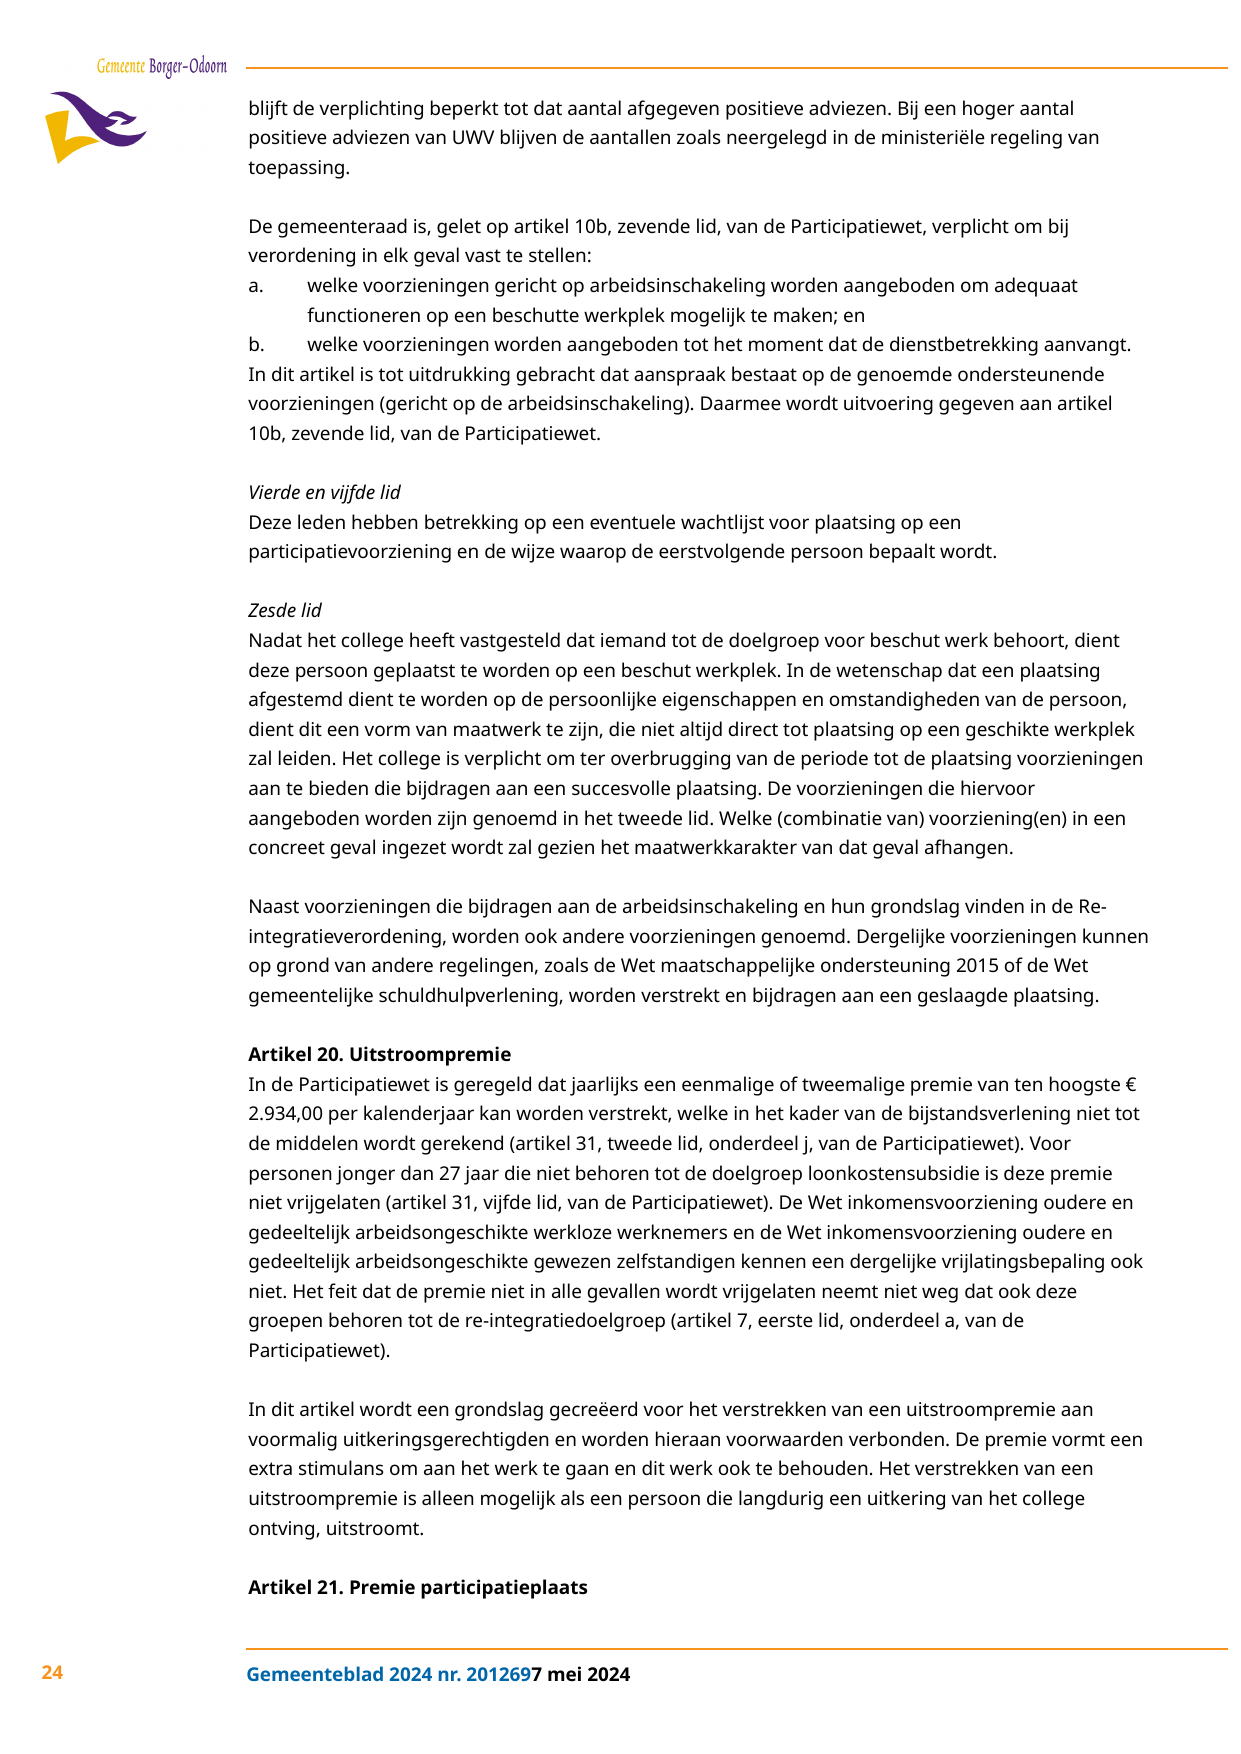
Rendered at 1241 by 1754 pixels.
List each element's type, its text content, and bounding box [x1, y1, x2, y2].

picture [41, 47, 231, 172]
text De gemeenteraad is, gelet op artikel 10b, zevende lid, van de Participatiewet, verplicht om bij verordening in elk geval vast te stellen: [248, 213, 1152, 268]
text In dit artikel wordt een grondslag gecreëerd voor het verstrekken van een uitstroompremie aan voormalig uitkeringsgerechtigden en worden hieraan voorwaarden verbonden. De premie vormt een extra stimulans om aan het werk te gaan en dit werk ook te behouden. Het verstrekken van een uitstroompremie is alleen mogelijk als een persoon die langdurig een uitkering van het college ontving, uitstroomt. [248, 1396, 1152, 1541]
text blijft de verplichting beperkt tot dat aantal afgegeven positieve adviezen. Bij een hoger aantal positieve adviezen van UWV blijven de aantallen zoals neergelegd in de ministeriële regeling van toepassing. [248, 95, 1152, 180]
text Nadat het college heeft vastgesteld dat iemand tot de doelgroep voor beschut werk behoort, dient deze persoon geplaatst te worden op een beschut werkplek. In de wetenschap dat een plaatsing afgestemd dient te worden op de persoonlijke eigenschappen en omstandigheden van de persoon, dient dit een vorm van maatwerk te zijn, die niet altijd direct tot plaatsing op een geschikte werkplek zal leiden. Het college is verplicht om ter overbrugging van de periode tot de plaatsing voorzieningen aan te bieden die bijdragen aan een succesvolle plaatsing. De voorzieningen die hiervoor aangeboden worden zijn genoemd in het tweede lid. Welke (combinatie van) voorziening(en) in een concreet geval ingezet wordt zal gezien het maatwerkkarakter van dat geval afhangen. [248, 627, 1152, 860]
list welke voorzieningen gericht op arbeidsinschakeling worden aangeboden om adequaat functioneren op een beschutte werkplek mogelijk te maken; en [248, 272, 1152, 328]
text Deze leden hebben betrekking op een eventuele wachtlijst voor plaatsing op een participatievoorziening en de wijze waarop de eerstvolgende persoon bepaalt wordt. [248, 509, 1152, 564]
text Artikel 21. Premie participatieplaats [248, 1574, 1152, 1600]
text Vierde en vijfde lid [248, 479, 1152, 505]
text In de Participatiewet is geregeld dat jaarlijks een eenmalige of tweemalige premie van ten hoogste € 2.934,00 per kalenderjaar kan worden verstrekt, welke in het kader van de bijstandsverlening niet tot de middelen wordt gerekend (artikel 31, tweede lid, onderdeel j, van de Participatiewet). Voor personen jonger dan 27 jaar die niet behoren tot de doelgroep loonkostensubsidie is deze premie niet vrijgelaten (artikel 31, vijfde lid, van de Participatiewet). De Wet inkomensvoorziening oudere en gedeeltelijk arbeidsongeschikte werkloze werknemers en de Wet inkomensvoorziening oudere en gedeeltelijk arbeidsongeschikte gewezen zelfstandigen kennen een dergelijke vrijlatingsbepaling ook niet. Het feit dat de premie niet in alle gevallen wordt vrijgelaten neemt niet weg dat ook deze groepen behoren tot de re-integratiedoelgroep (artikel 7, eerste lid, onderdeel a, van de Participatiewet). [248, 1071, 1152, 1363]
text In dit artikel is tot uitdrukking gebracht dat aanspraak bestaat op de genoemde ondersteunende voorzieningen (gericht op de arbeidsinschakeling). Daarmee wordt uitvoering gegeven aan artikel 10b, zevende lid, van de Participatiewet. [248, 361, 1152, 446]
text Naast voorzieningen die bijdragen aan de arbeidsinschakeling en hun grondslag vinden in de Re-integratieverordening, worden ook andere voorzieningen genoemd. Dergelijke voorzieningen kunnen op grond van andere regelingen, zoals de Wet maatschappelijke ondersteuning 2015 of de Wet gemeentelijke schuldhulpverlening, worden verstrekt en bijdragen aan een geslaagde plaatsing. [248, 893, 1152, 1008]
list welke voorzieningen worden aangeboden tot het moment dat de dienstbetrekking aanvangt. [248, 331, 1152, 357]
text Artikel 20. Uitstroompremie [248, 1041, 1152, 1067]
text Zesde lid [248, 598, 1152, 623]
